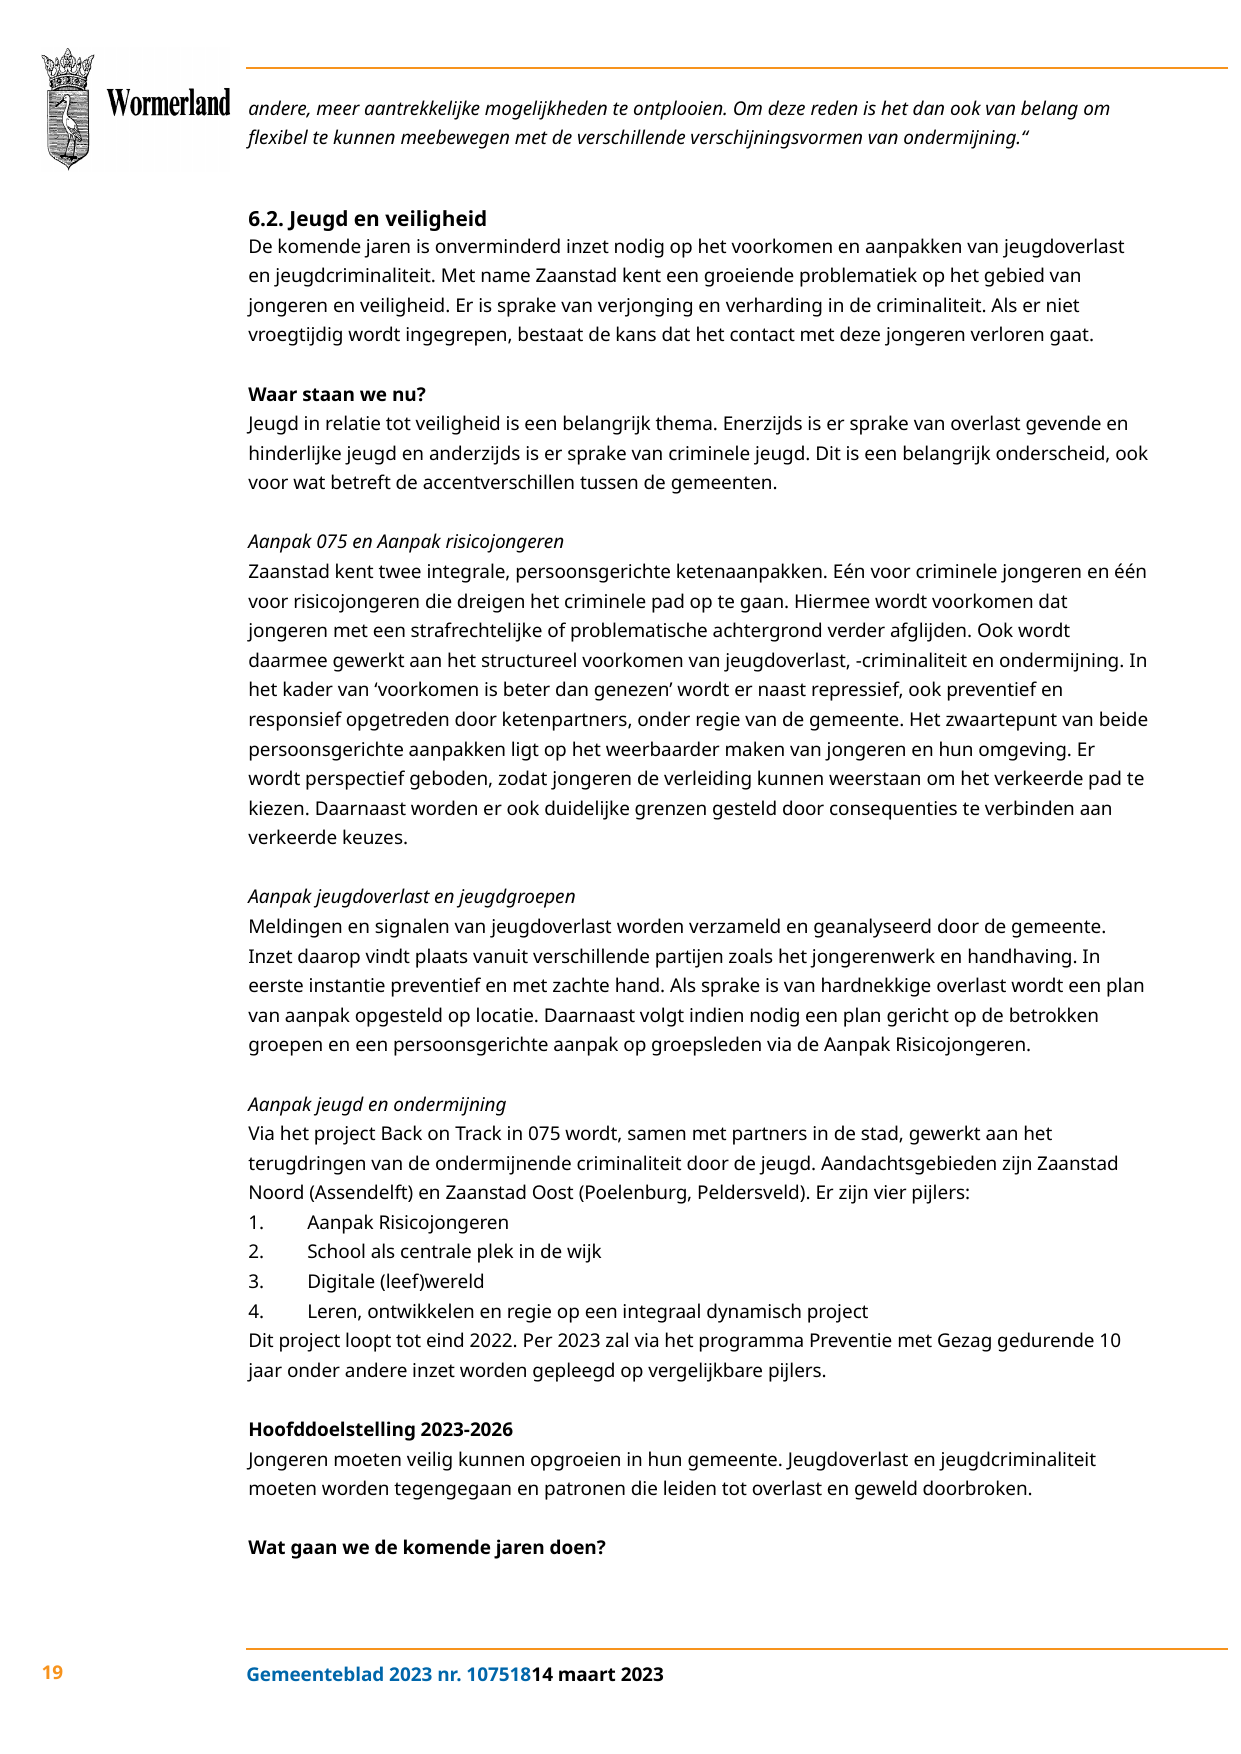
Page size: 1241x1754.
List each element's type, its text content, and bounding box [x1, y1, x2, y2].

text Jeugd in relatie tot veiligheid is een belangrijk thema. Enerzijds is er sprake van overlast gevende en hinderlijke jeugd en anderzijds is er sprake van criminele jeugd. Dit is een belangrijk onderscheid, ook voor wat betreft de accentverschillen tussen de gemeenten. [248, 410, 1152, 495]
text andere, meer aantrekkelijke mogelijkheden te ontplooien. Om deze reden is het dan ook van belang om flexibel te kunnen meebewegen met de verschillende verschijningsvormen van ondermijning.“ [248, 95, 1152, 150]
text Aanpak jeugdoverlast en jeugdgroepen [248, 884, 1152, 909]
text Via het project Back on Track in 075 wordt, samen met partners in de stad, gewerkt aan het terugdringen van de ondermijnende criminaliteit door de jeugd. Aandachtsgebieden zijn Zaanstad Noord (Assendelft) en Zaanstad Oost (Poelenburg, Peldersveld). Er zijn vier pijlers: [248, 1120, 1152, 1205]
picture [41, 47, 231, 172]
text Meldingen en signalen van jeugdoverlast worden verzameld en geanalyseerd door de gemeente. Inzet daarop vindt plaats vanuit verschillende partijen zoals het jongerenwerk en handhaving. In eerste instantie preventief en met zachte hand. Als sprake is van hardnekkige overlast wordt een plan van aanpak opgesteld op locatie. Daarnaast volgt indien nodig een plan gericht op de betrokken groepen en een persoonsgerichte aanpak op groepsleden via de Aanpak Risicojongeren. [248, 913, 1152, 1057]
text Aanpak jeugd en ondermijning [248, 1091, 1152, 1116]
text Aanpak 075 en Aanpak risicojongeren [248, 529, 1152, 554]
text Dit project loopt tot eind 2022. Per 2023 zal via het programma Preventie met Gezag gedurende 10 jaar onder andere inzet worden gepleegd op vergelijkbare pijlers. [248, 1327, 1152, 1383]
list Leren, ontwikkelen en regie op een integraal dynamisch project [248, 1298, 1152, 1323]
text 6.2. Jeugd en veiligheid [248, 204, 1152, 233]
text Jongeren moeten veilig kunnen opgroeien in hun gemeente. Jeugdoverlast en jeugdcriminaliteit moeten worden tegengegaan en patronen die leiden tot overlast en geweld doorbroken. [248, 1446, 1152, 1501]
text De komende jaren is onverminderd inzet nodig op het voorkomen en aanpakken van jeugdoverlast en jeugdcriminaliteit. Met name Zaanstad kent een groeiende problematiek op het gebied van jongeren en veiligheid. Er is sprake van verjonging en verharding in de criminaliteit. Als er niet vroegtijdig wordt ingegrepen, bestaat de kans dat het contact met deze jongeren verloren gaat. [248, 233, 1152, 347]
list School als centrale plek in de wijk [248, 1239, 1152, 1264]
text Zaanstad kent twee integrale, persoonsgerichte ketenaanpakken. Eén voor criminele jongeren en één voor risicojongeren die dreigen het criminele pad op te gaan. Hiermee wordt voorkomen dat jongeren met een strafrechtelijke of problematische achtergrond verder afglijden. Ook wordt daarmee gewerkt aan het structureel voorkomen van jeugdoverlast, -criminaliteit en ondermijning. In het kader van ‘voorkomen is beter dan genezen’ wordt er naast repressief, ook preventief en responsief opgetreden door ketenpartners, onder regie van de gemeente. Het zwaartepunt van beide persoonsgerichte aanpakken ligt op het weerbaarder maken van jongeren en hun omgeving. Er wordt perspectief geboden, zodat jongeren de verleiding kunnen weerstaan om het verkeerde pad te kiezen. Daarnaast worden er ook duidelijke grenzen gesteld door consequenties te verbinden aan verkeerde keuzes. [248, 558, 1152, 850]
list Aanpak Risicojongeren [248, 1209, 1152, 1235]
list Digitale (leef)wereld [248, 1268, 1152, 1294]
text Waar staan we nu? [248, 381, 1152, 406]
text Wat gaan we de komende jaren doen? [248, 1534, 1152, 1560]
text Hoofddoelstelling 2023-2026 [248, 1416, 1152, 1442]
